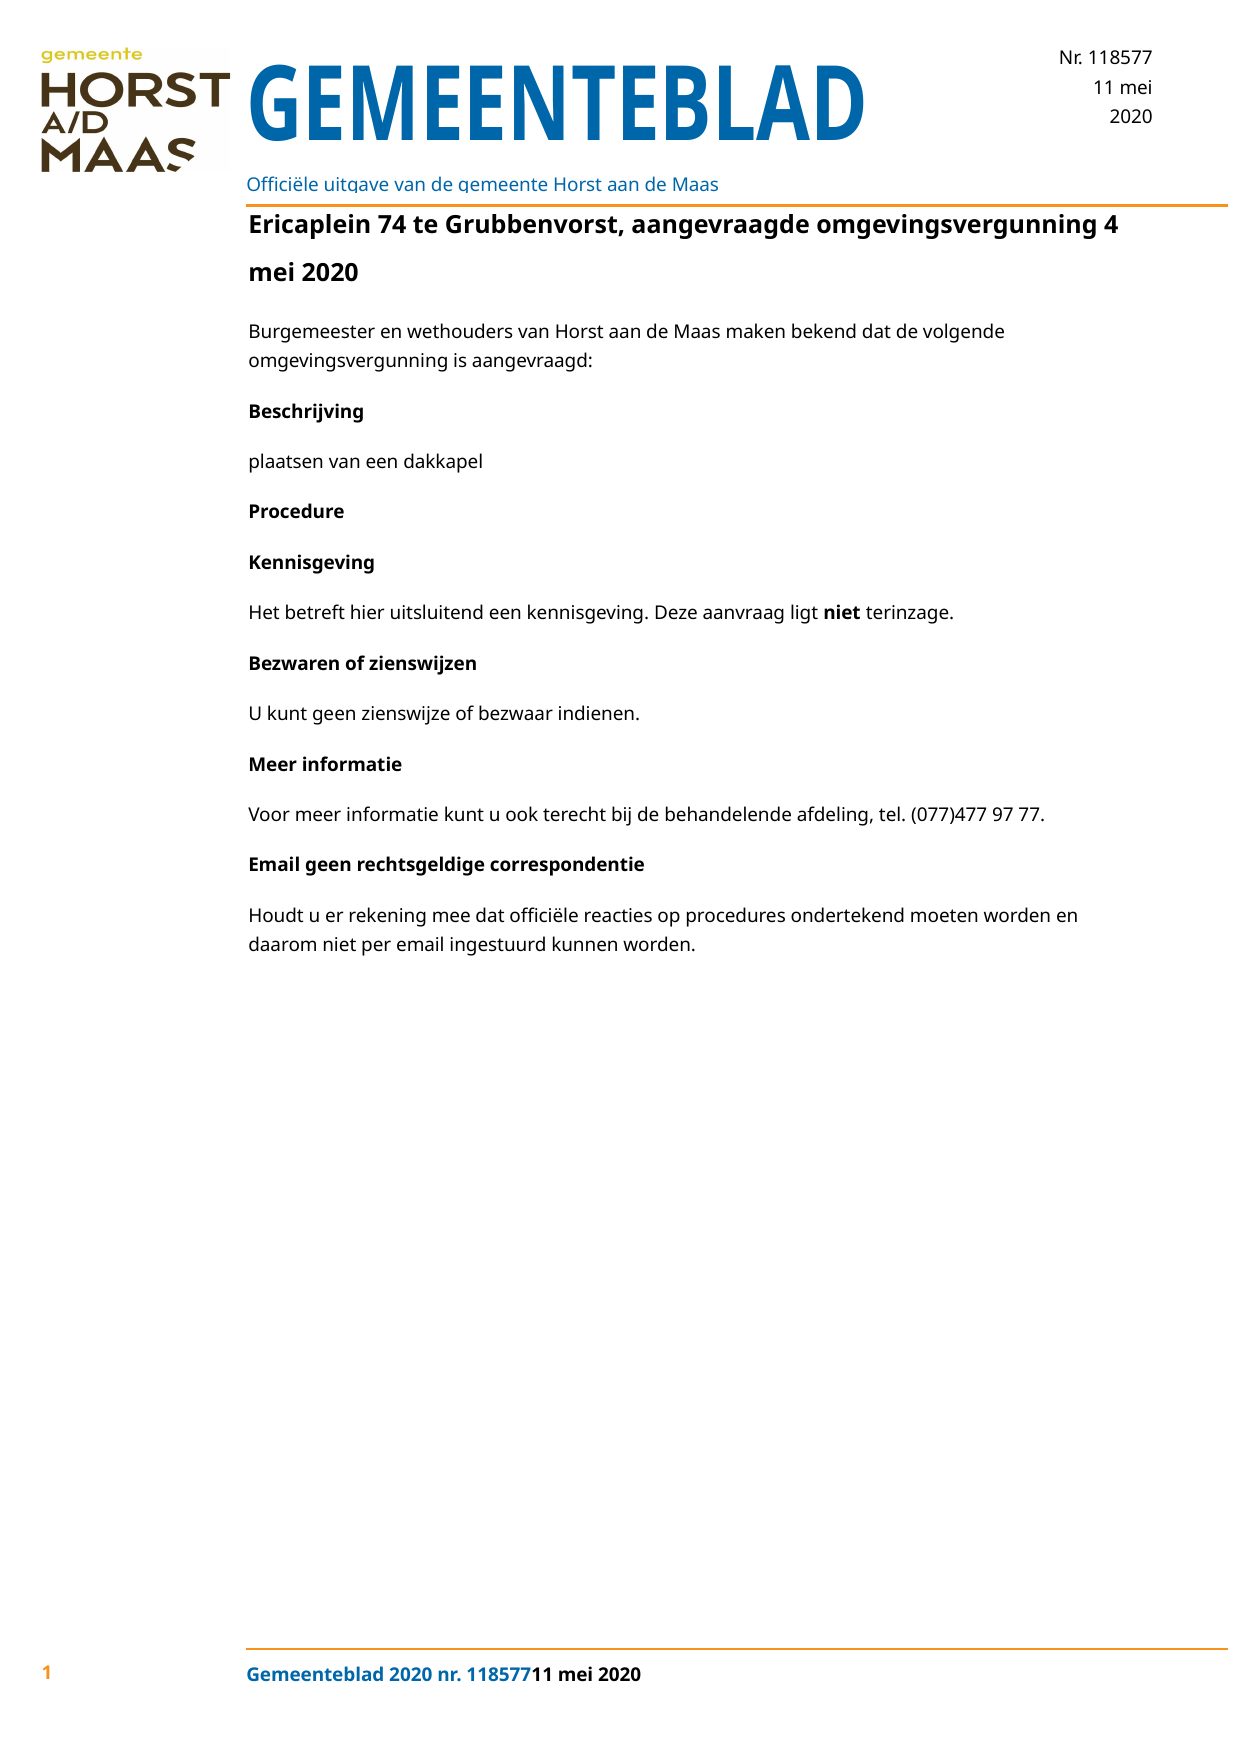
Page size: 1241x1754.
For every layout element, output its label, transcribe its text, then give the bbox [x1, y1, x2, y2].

text Burgemeester en wethouders van Horst aan de Maas maken bekend dat de volgende omgevingsvergunning is aangevraagd: [248, 318, 1152, 373]
text Procedure [248, 499, 1152, 524]
text Voor meer informatie kunt u ook terecht bij de behandelende afdeling, tel. (077)477 97 77. [248, 801, 1152, 827]
text Email geen rechtsgeldige correspondentie [248, 852, 1152, 877]
text U kunt geen zienswijze of bezwaar indienen. [248, 700, 1152, 726]
picture [41, 47, 231, 172]
text Houdt u er rekening mee dat officiële reacties op procedures ondertekend moeten worden en daarom niet per email ingestuurd kunnen worden. [248, 902, 1152, 957]
text plaatsen van een dakkapel [248, 448, 1152, 474]
text Het betreft hier uitsluitend een kennisgeving. Deze aanvraag ligt niet terinzage. [248, 599, 1152, 625]
text Meer informatie [248, 751, 1152, 777]
text Bezwaren of zienswijzen [248, 650, 1152, 676]
text Beschrijving [248, 398, 1152, 424]
text Ericaplein 74 te Grubbenvorst, aangevraagde omgevingsvergunning 4 mei 2020 [248, 207, 1152, 288]
text Kennisgeving [248, 549, 1152, 575]
